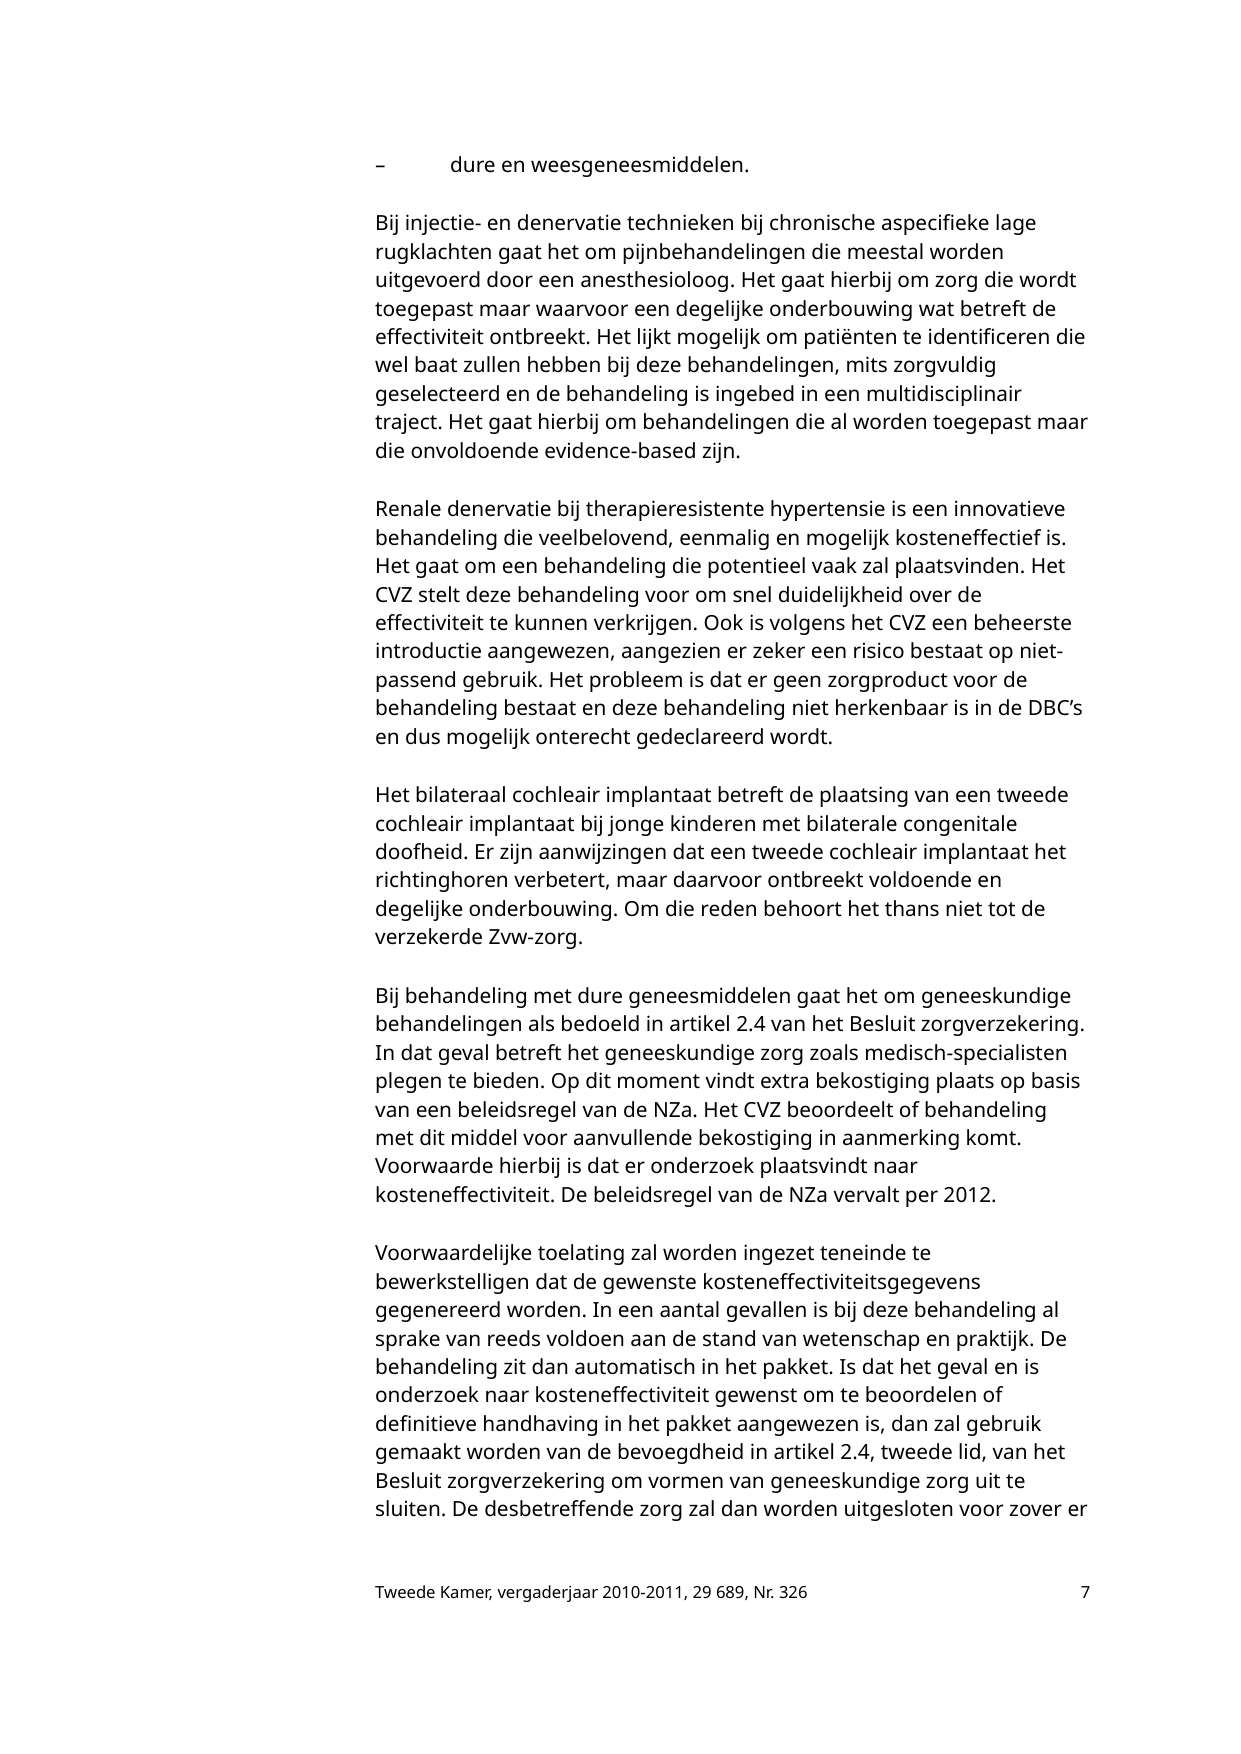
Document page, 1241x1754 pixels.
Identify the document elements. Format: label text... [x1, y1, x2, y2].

text Renale denervatie bij therapieresistente hypertensie is een innovatieve behandeling die veelbelovend, eenmalig en mogelijk kosteneffectief is. Het gaat om een behandeling die potentieel vaak zal plaatsvinden. Het CVZ stelt deze behandeling voor om snel duidelijkheid over de effectiviteit te kunnen verkrijgen. Ook is volgens het CVZ een beheerste introductie aangewezen, aangezien er zeker een risico bestaat op niet-passend gebruik. Het probleem is dat er geen zorgproduct voor de behandeling bestaat en deze behandeling niet herkenbaar is in de DBC’s en dus mogelijk onterecht gedeclareerd wordt. [375, 494, 1090, 750]
text Bij behandeling met dure geneesmiddelen gaat het om geneeskundige behandelingen als bedoeld in artikel 2.4 van het Besluit zorgverzekering. In dat geval betreft het geneeskundige zorg zoals medisch-specialisten plegen te bieden. Op dit moment vindt extra bekostiging plaats op basis van een beleidsregel van de NZa. Het CVZ beoordeelt of behandeling met dit middel voor aanvullende bekostiging in aanmerking komt. Voorwaarde hierbij is dat er onderzoek plaatsvindt naar kosteneffectiviteit. De beleidsregel van de NZa vervalt per 2012. [375, 981, 1090, 1208]
list dure en weesgeneesmiddelen. [375, 150, 1090, 178]
text Voorwaardelijke toelating zal worden ingezet teneinde te bewerkstelligen dat de gewenste kosteneffectiviteitsgegevens gegenereerd worden. In een aantal gevallen is bij deze behandeling al sprake van reeds voldoen aan de stand van wetenschap en praktijk. De behandeling zit dan automatisch in het pakket. Is dat het geval en is onderzoek naar kosteneffectiviteit gewenst om te beoordelen of definitieve handhaving in het pakket aangewezen is, dan zal gebruik gemaakt worden van de bevoegdheid in artikel 2.4, tweede lid, van het Besluit zorgverzekering om vormen van geneeskundige zorg uit te sluiten. De desbetreffende zorg zal dan worden uitgesloten voor zover er [375, 1238, 1090, 1523]
text Bij injectie- en denervatie technieken bij chronische aspecifieke lage rugklachten gaat het om pijnbehandelingen die meestal worden uitgevoerd door een anesthesioloog. Het gaat hierbij om zorg die wordt toegepast maar waarvoor een degelijke onderbouwing wat betreft de effectiviteit ontbreekt. Het lijkt mogelijk om patiënten te identificeren die wel baat zullen hebben bij deze behandelingen, mits zorgvuldig geselecteerd en de behandeling is ingebed in een multidisciplinair traject. Het gaat hierbij om behandelingen die al worden toegepast maar die onvoldoende evidence-based zijn. [375, 208, 1090, 464]
text Het bilateraal cochleair implantaat betreft de plaatsing van een tweede cochleair implantaat bij jonge kinderen met bilaterale congenitale doofheid. Er zijn aanwijzingen dat een tweede cochleair implantaat het richtinghoren verbetert, maar daarvoor ontbreekt voldoende en degelijke onderbouwing. Om die reden behoort het thans niet tot de verzekerde Zvw-zorg. [375, 780, 1090, 951]
